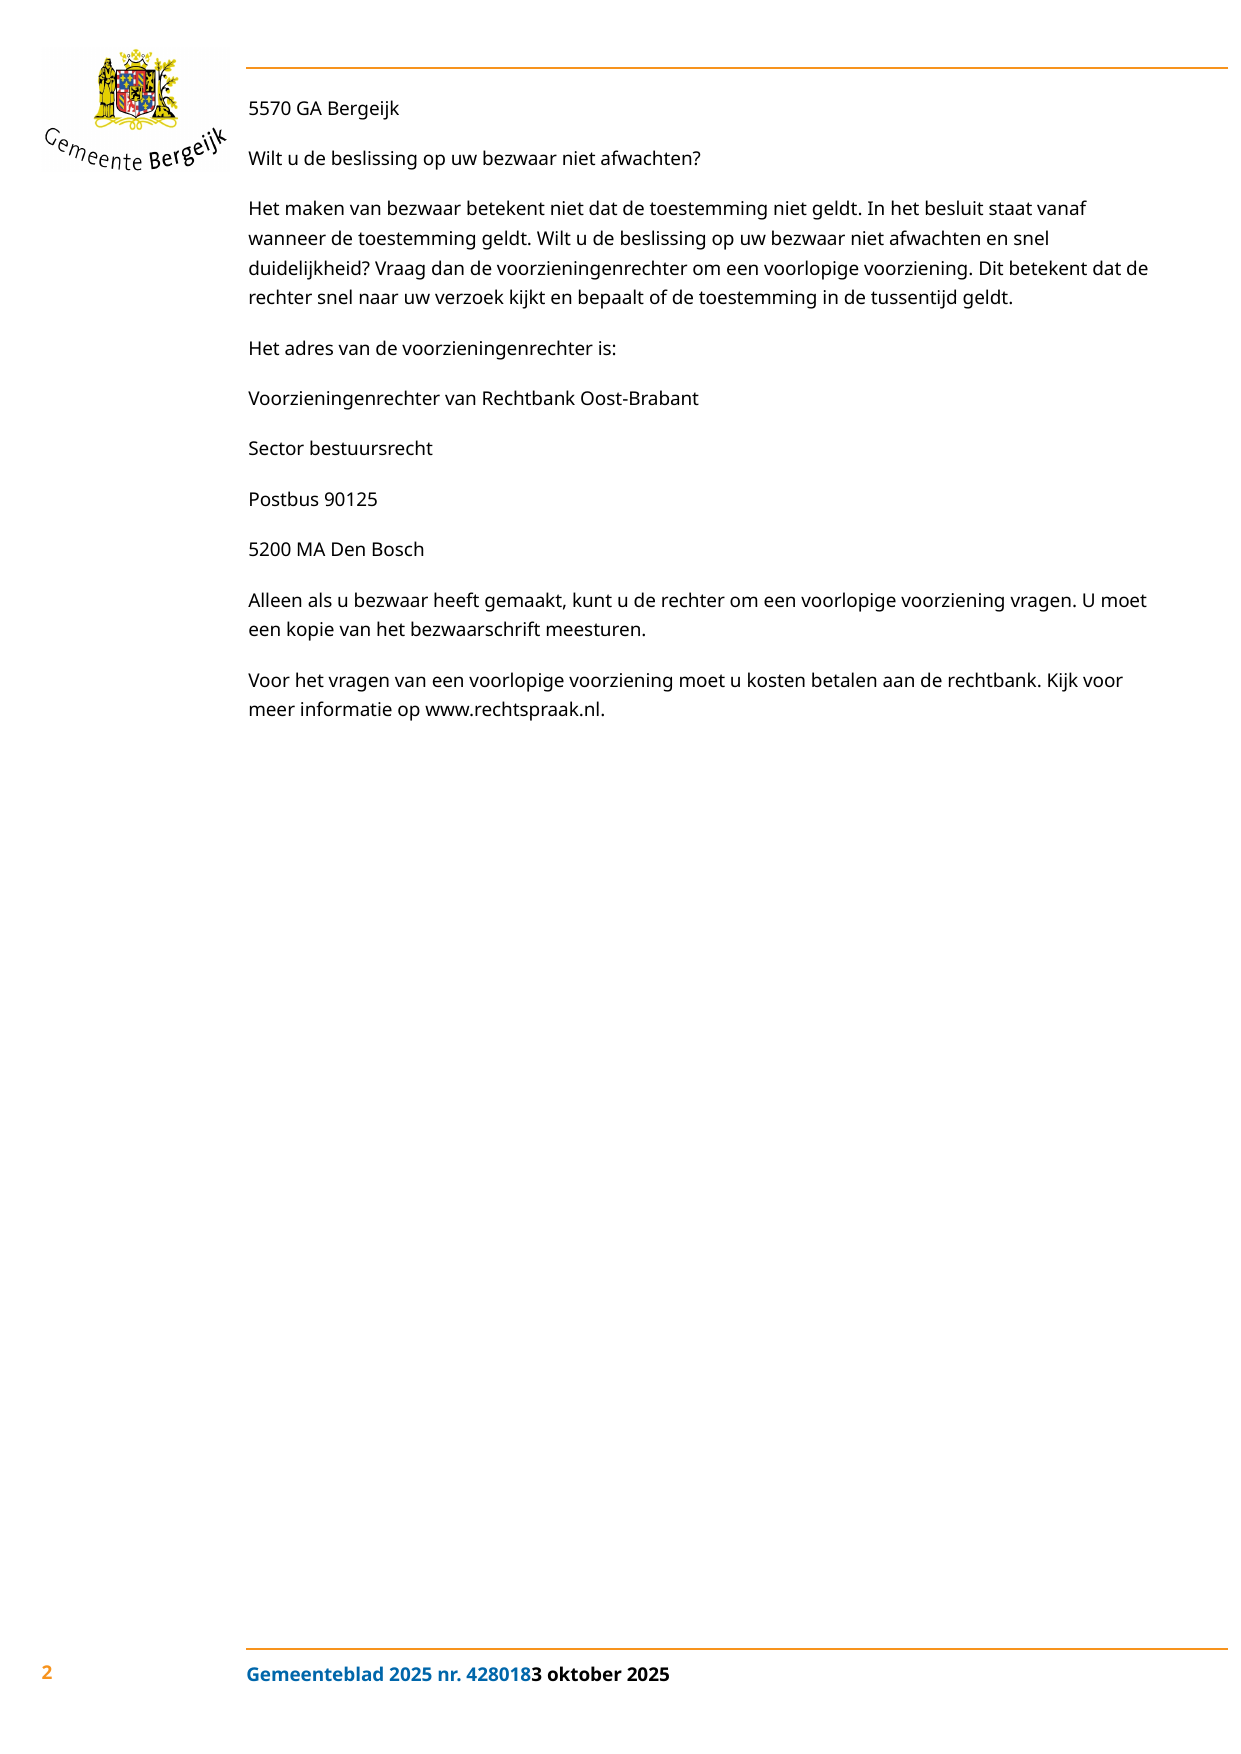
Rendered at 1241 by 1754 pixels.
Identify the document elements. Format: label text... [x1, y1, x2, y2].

text 5200 MA Den Bosch [248, 536, 1152, 562]
text Het maken van bezwaar betekent niet dat de toestemming niet geldt. In het besluit staat vanaf wanneer de toestemming geldt. Wilt u de beslissing op uw bezwaar niet afwachten en snel duidelijkheid? Vraag dan de voorzieningenrechter om een voorlopige voorziening. Dit betekent dat de rechter snel naar uw verzoek kijkt en bepaalt of de toestemming in de tussentijd geldt. [248, 196, 1152, 310]
text 5570 GA Bergeijk [248, 95, 1152, 121]
text Wilt u de beslissing op uw bezwaar niet afwachten? [248, 145, 1152, 171]
text Postbus 90125 [248, 486, 1152, 512]
text Voor het vragen van een voorlopige voorziening moet u kosten betalen aan de rechtbank. Kijk voor meer informatie op www.rechtspraak.nl. [248, 667, 1152, 722]
text Alleen als u bezwaar heeft gemaakt, kunt u de rechter om een voorlopige voorziening vragen. U moet een kopie van het bezwaarschrift meesturen. [248, 587, 1152, 642]
text Het adres van de voorzieningenrechter is: [248, 335, 1152, 361]
text Sector bestuursrecht [248, 436, 1152, 461]
picture [41, 47, 231, 172]
text Voorzieningenrechter van Rechtbank Oost-Brabant [248, 385, 1152, 411]
